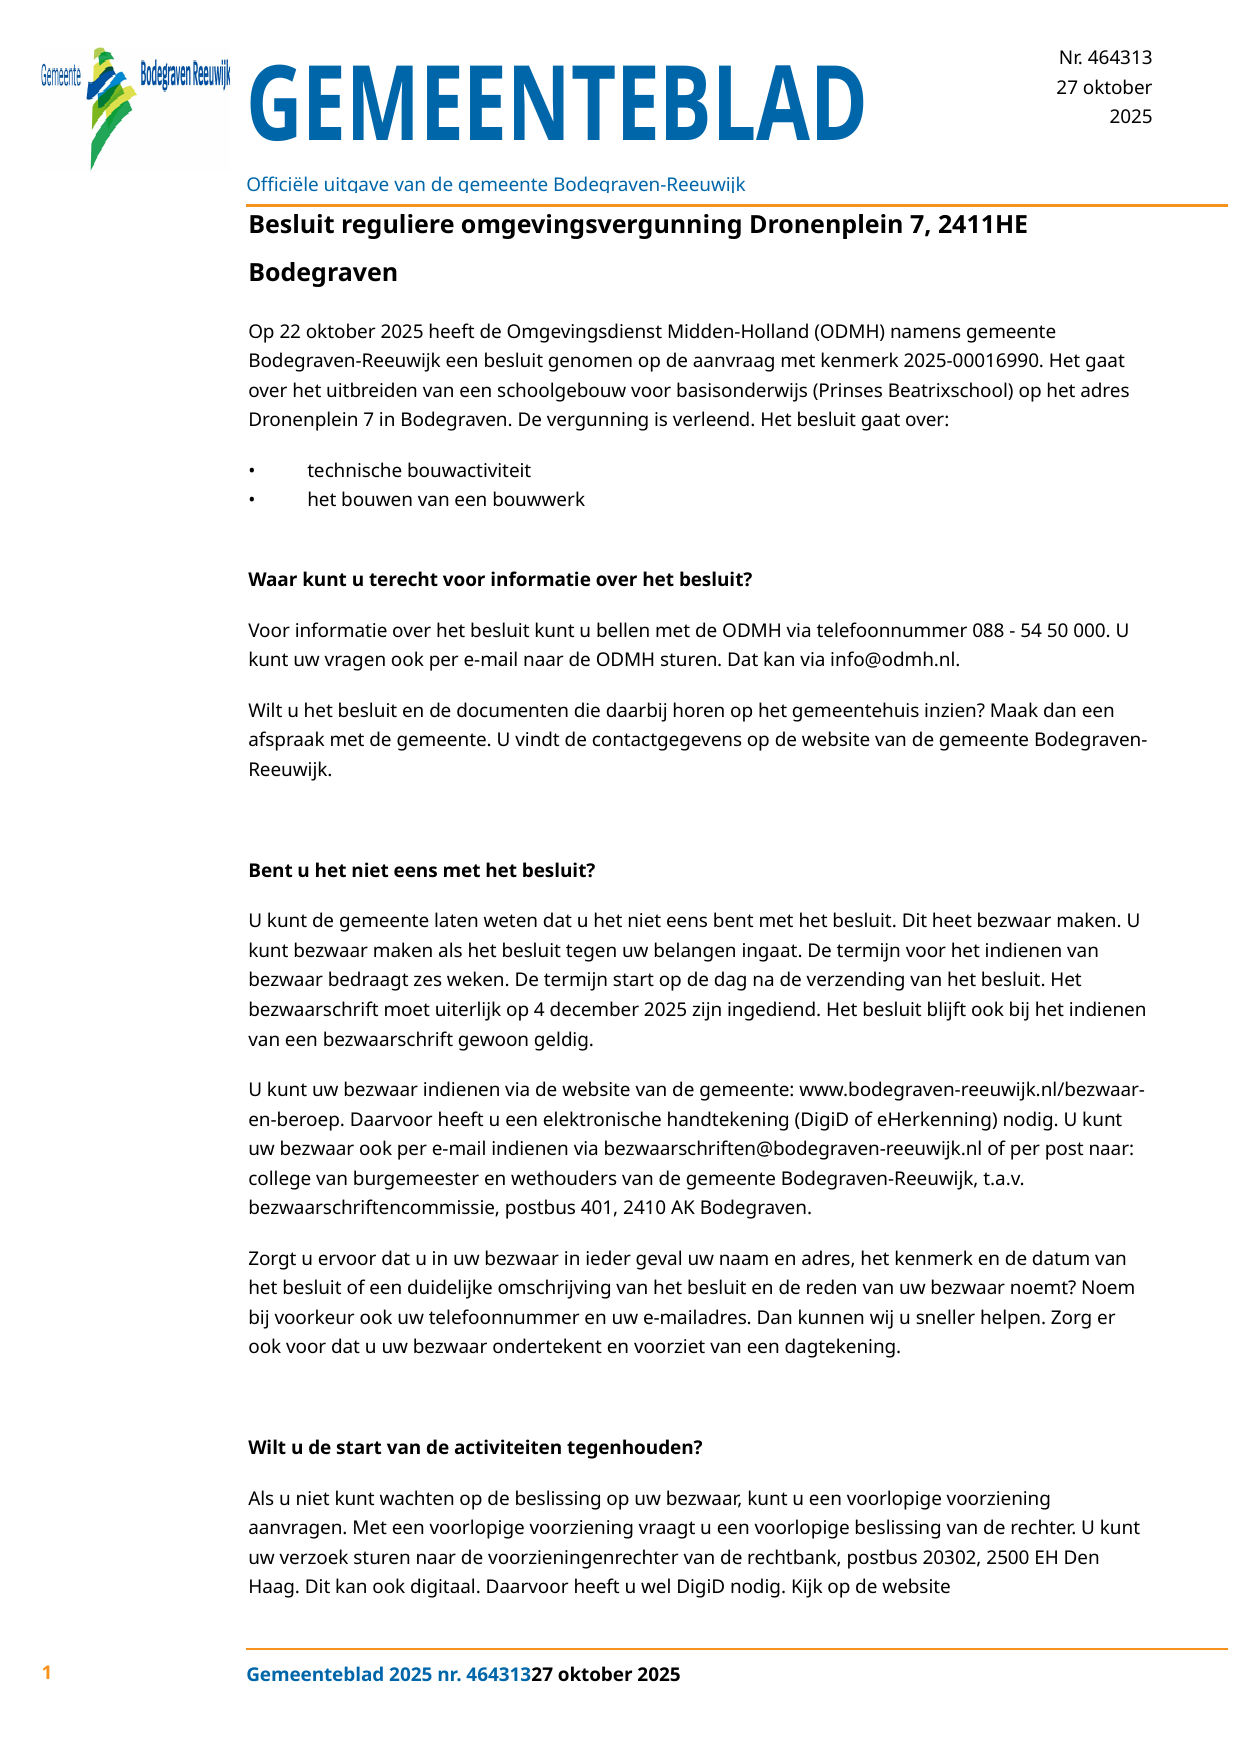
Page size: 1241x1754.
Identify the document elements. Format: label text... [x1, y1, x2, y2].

list technische bouwactiviteit [248, 457, 1152, 483]
picture [41, 47, 231, 172]
text Op 22 oktober 2025 heeft de Omgevingsdienst Midden-Holland (ODMH) namens gemeente Bodegraven-Reeuwijk een besluit genomen op de aanvraag met kenmerk 2025-00016990. Het gaat over het uitbreiden van een schoolgebouw voor basisonderwijs (Prinses Beatrixschool) op het adres Dronenplein 7 in Bodegraven. De vergunning is verleend. Het besluit gaat over: [248, 318, 1152, 432]
text Voor informatie over het besluit kunt u bellen met de ODMH via telefoonnummer 088 - 54 50 000. U kunt uw vragen ook per e-mail naar de ODMH sturen. Dat kan via info@odmh.nl. [248, 617, 1152, 672]
list het bouwen van een bouwwerk [248, 487, 1152, 512]
text Wilt u het besluit en de documenten die daarbij horen op het gemeentehuis inzien? Maak dan een afspraak met de gemeente. U vindt de contactgegevens op de website van de gemeente Bodegraven-Reeuwijk. [248, 697, 1152, 782]
text Bent u het niet eens met het besluit? [248, 857, 1152, 883]
text Zorgt u ervoor dat u in uw bezwaar in ieder geval uw naam en adres, het kenmerk en de datum van het besluit of een duidelijke omschrijving van het besluit en de reden van uw bezwaar noemt? Noem bij voorkeur ook uw telefoonnummer en uw e-mailadres. Dan kunnen wij u sneller helpen. Zorg er ook voor dat u uw bezwaar ondertekent en voorziet van een dagtekening. [248, 1245, 1152, 1359]
text U kunt de gemeente laten weten dat u het niet eens bent met het besluit. Dit heet bezwaar maken. U kunt bezwaar maken als het besluit tegen uw belangen ingaat. De termijn voor het indienen van bezwaar bedraagt zes weken. De termijn start op de dag na de verzending van het besluit. Het bezwaarschrift moet uiterlijk op 4 december 2025 zijn ingediend. Het besluit blijft ook bij het indienen van een bezwaarschrift gewoon geldig. [248, 907, 1152, 1052]
text U kunt uw bezwaar indienen via de website van de gemeente: www.bodegraven-reeuwijk.nl/bezwaar-en-beroep. Daarvoor heeft u een elektronische handtekening (DigiD of eHerkenning) nodig. U kunt uw bezwaar ook per e-mail indienen via bezwaarschriften@bodegraven-reeuwijk.nl of per post naar: college van burgemeester en wethouders van de gemeente Bodegraven-Reeuwijk, t.a.v. bezwaarschriftencommissie, postbus 401, 2410 AK Bodegraven. [248, 1076, 1152, 1220]
text Wilt u de start van de activiteiten tegenhouden? [248, 1434, 1152, 1460]
text Waar kunt u terecht voor informatie over het besluit? [248, 567, 1152, 592]
text Als u niet kunt wachten op de beslissing op uw bezwaar, kunt u een voorlopige voorziening aanvragen. Met een voorlopige voorziening vraagt u een voorlopige beslissing van de rechter. U kunt uw verzoek sturen naar de voorzieningenrechter van de rechtbank, postbus 20302, 2500 EH Den Haag. Dit kan ook digitaal. Daarvoor heeft u wel DigiD nodig. Kijk op de website [248, 1485, 1152, 1599]
text Besluit reguliere omgevingsvergunning Dronenplein 7, 2411HE Bodegraven [248, 207, 1152, 288]
